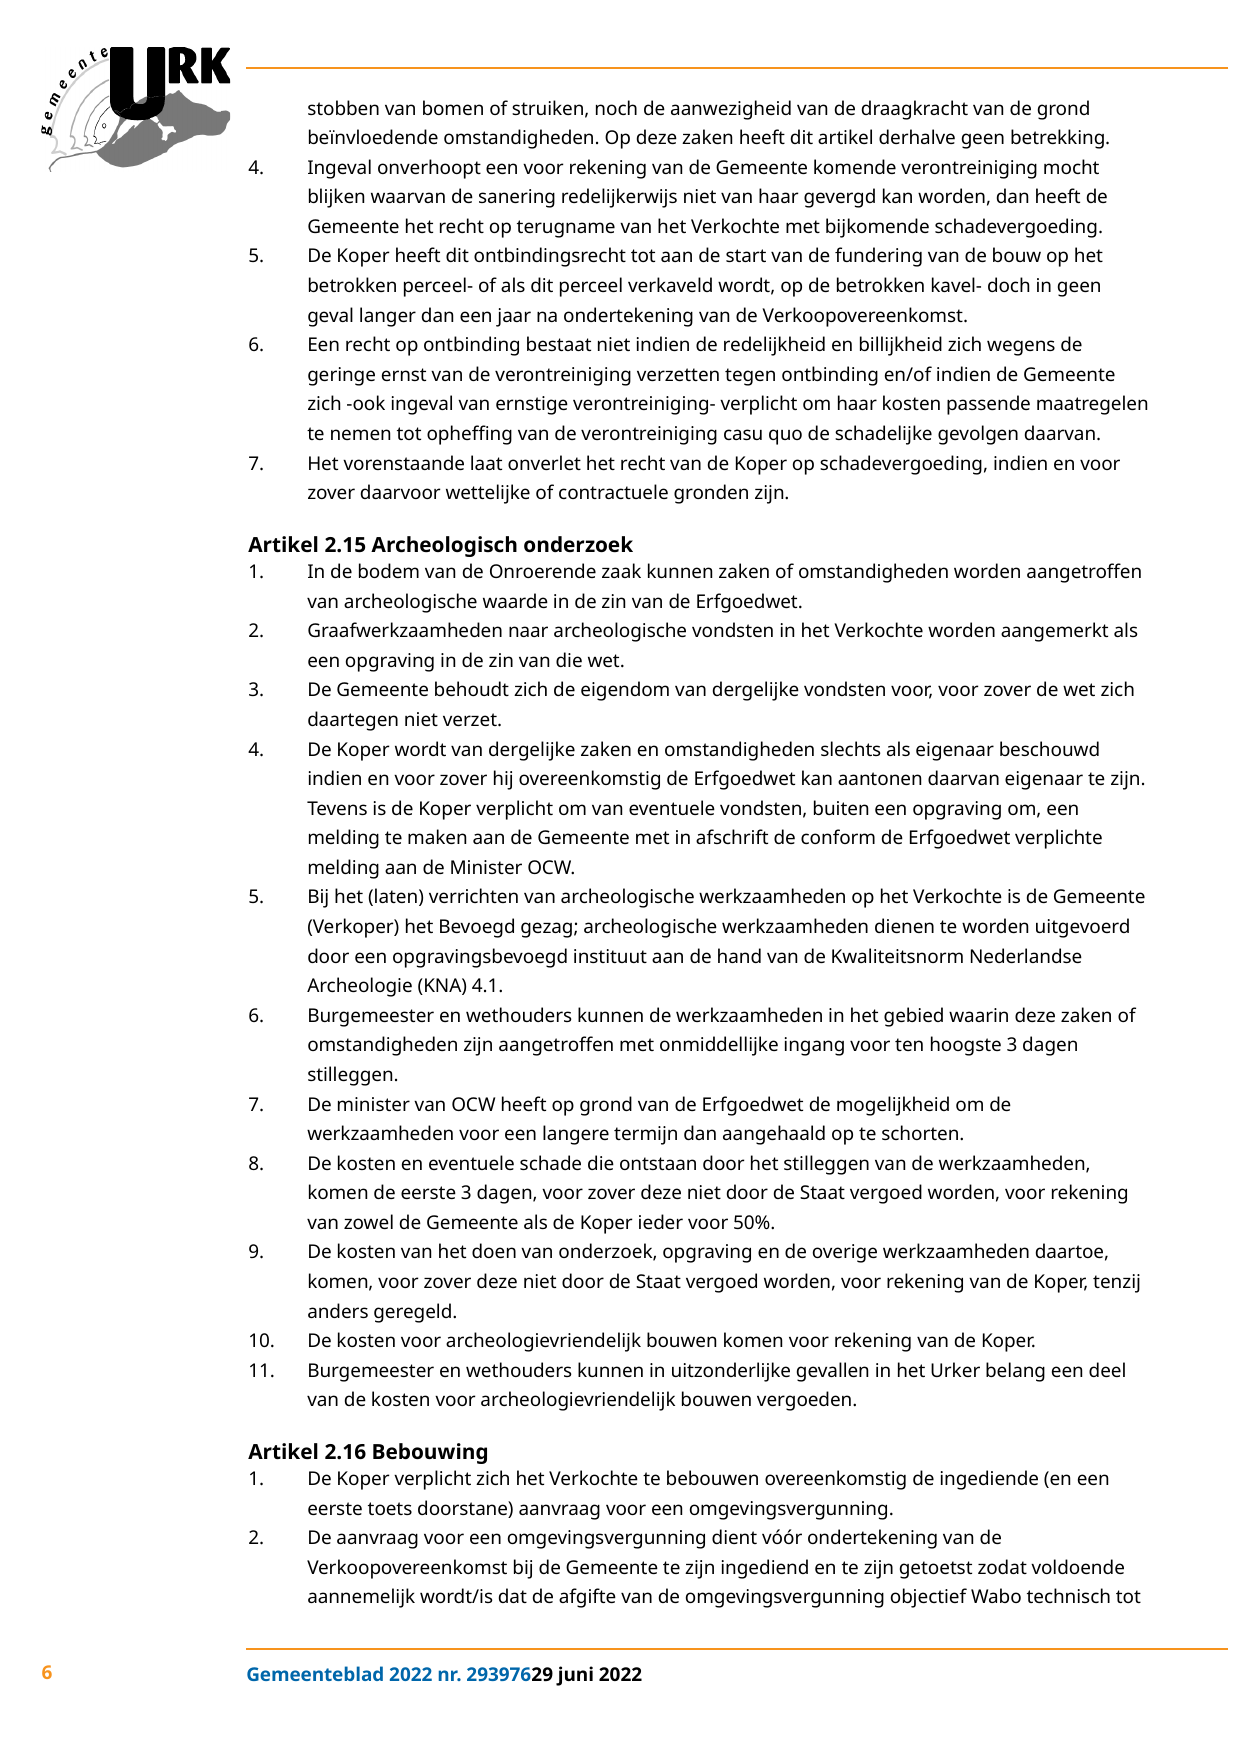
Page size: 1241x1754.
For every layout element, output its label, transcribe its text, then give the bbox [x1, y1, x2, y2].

list Ingeval onverhoopt een voor rekening van de Gemeente komende verontreiniging mocht blijken waarvan de sanering redelijkerwijs niet van haar gevergd kan worden, dan heeft de Gemeente het recht op terugname van het Verkochte met bijkomende schadevergoeding. [248, 154, 1152, 239]
list Burgemeester en wethouders kunnen de werkzaamheden in het gebied waarin deze zaken of omstandigheden zijn aangetroffen met onmiddellijke ingang voor ten hoogste 3 dagen stilleggen. [248, 1002, 1152, 1087]
list stobben van bomen of struiken, noch de aanwezigheid van de draagkracht van de grond beïnvloedende omstandigheden. Op deze zaken heeft dit artikel derhalve geen betrekking. [248, 95, 1152, 150]
list De Gemeente behoudt zich de eigendom van dergelijke vondsten voor, voor zover de wet zich daartegen niet verzet. [248, 677, 1152, 732]
list Een recht op ontbinding bestaat niet indien de redelijkheid en billijkheid zich wegens de geringe ernst van de verontreiniging verzetten tegen ontbinding en/of indien de Gemeente zich -ook ingeval van ernstige verontreiniging- verplicht om haar kosten passende maatregelen te nemen tot opheffing van de verontreiniging casu quo de schadelijke gevolgen daarvan. [248, 331, 1152, 446]
list Bij het (laten) verrichten van archeologische werkzaamheden op het Verkochte is de Gemeente (Verkoper) het Bevoegd gezag; archeologische werkzaamheden dienen te worden uitgevoerd door een opgravingsbevoegd instituut aan de hand van de Kwaliteitsnorm Nederlandse Archeologie (KNA) 4.1. [248, 884, 1152, 998]
list Graafwerkzaamheden naar archeologische vondsten in het Verkochte worden aangemerkt als een opgraving in de zin van die wet. [248, 617, 1152, 673]
list De minister van OCW heeft op grond van de Erfgoedwet de mogelijkheid om de werkzaamheden voor een langere termijn dan aangehaald op te schorten. [248, 1091, 1152, 1146]
text Artikel 2.16 Bebouwing [248, 1437, 1152, 1465]
text Artikel 2.15 Archeologisch onderzoek [248, 530, 1152, 558]
list De Koper verplicht zich het Verkochte te bebouwen overeenkomstig de ingediende (en een eerste toets doorstane) aanvraag voor een omgevingsvergunning. [248, 1465, 1152, 1521]
list In de bodem van de Onroerende zaak kunnen zaken of omstandigheden worden aangetroffen van archeologische waarde in de zin van de Erfgoedwet. [248, 558, 1152, 613]
picture [41, 47, 231, 172]
list De Koper wordt van dergelijke zaken en omstandigheden slechts als eigenaar beschouwd indien en voor zover hij overeenkomstig de Erfgoedwet kan aantonen daarvan eigenaar te zijn. Tevens is de Koper verplicht om van eventuele vondsten, buiten een opgraving om, een melding te maken aan de Gemeente met in afschrift de conform de Erfgoedwet verplichte melding aan de Minister OCW. [248, 736, 1152, 880]
list De kosten en eventuele schade die ontstaan door het stilleggen van de werkzaamheden, komen de eerste 3 dagen, voor zover deze niet door de Staat vergoed worden, voor rekening van zowel de Gemeente als de Koper ieder voor 50%. [248, 1150, 1152, 1235]
list Burgemeester en wethouders kunnen in uitzonderlijke gevallen in het Urker belang een deel van de kosten voor archeologievriendelijk bouwen vergoeden. [248, 1357, 1152, 1412]
list De kosten voor archeologievriendelijk bouwen komen voor rekening van de Koper. [248, 1327, 1152, 1353]
list De kosten van het doen van onderzoek, opgraving en de overige werkzaamheden daartoe, komen, voor zover deze niet door de Staat vergoed worden, voor rekening van de Koper, tenzij anders geregeld. [248, 1239, 1152, 1323]
list Het vorenstaande laat onverlet het recht van de Koper op schadevergoeding, indien en voor zover daarvoor wettelijke of contractuele gronden zijn. [248, 450, 1152, 505]
list De Koper heeft dit ontbindingsrecht tot aan de start van de fundering van de bouw op het betrokken perceel- of als dit perceel verkaveld wordt, op de betrokken kavel- doch in geen geval langer dan een jaar na ondertekening van de Verkoopovereenkomst. [248, 243, 1152, 328]
list De aanvraag voor een omgevingsvergunning dient vóór ondertekening van de Verkoopovereenkomst bij de Gemeente te zijn ingediend en te zijn getoetst zodat voldoende aannemelijk wordt/is dat de afgifte van de omgevingsvergunning objectief Wabo technisch tot [248, 1524, 1152, 1609]
